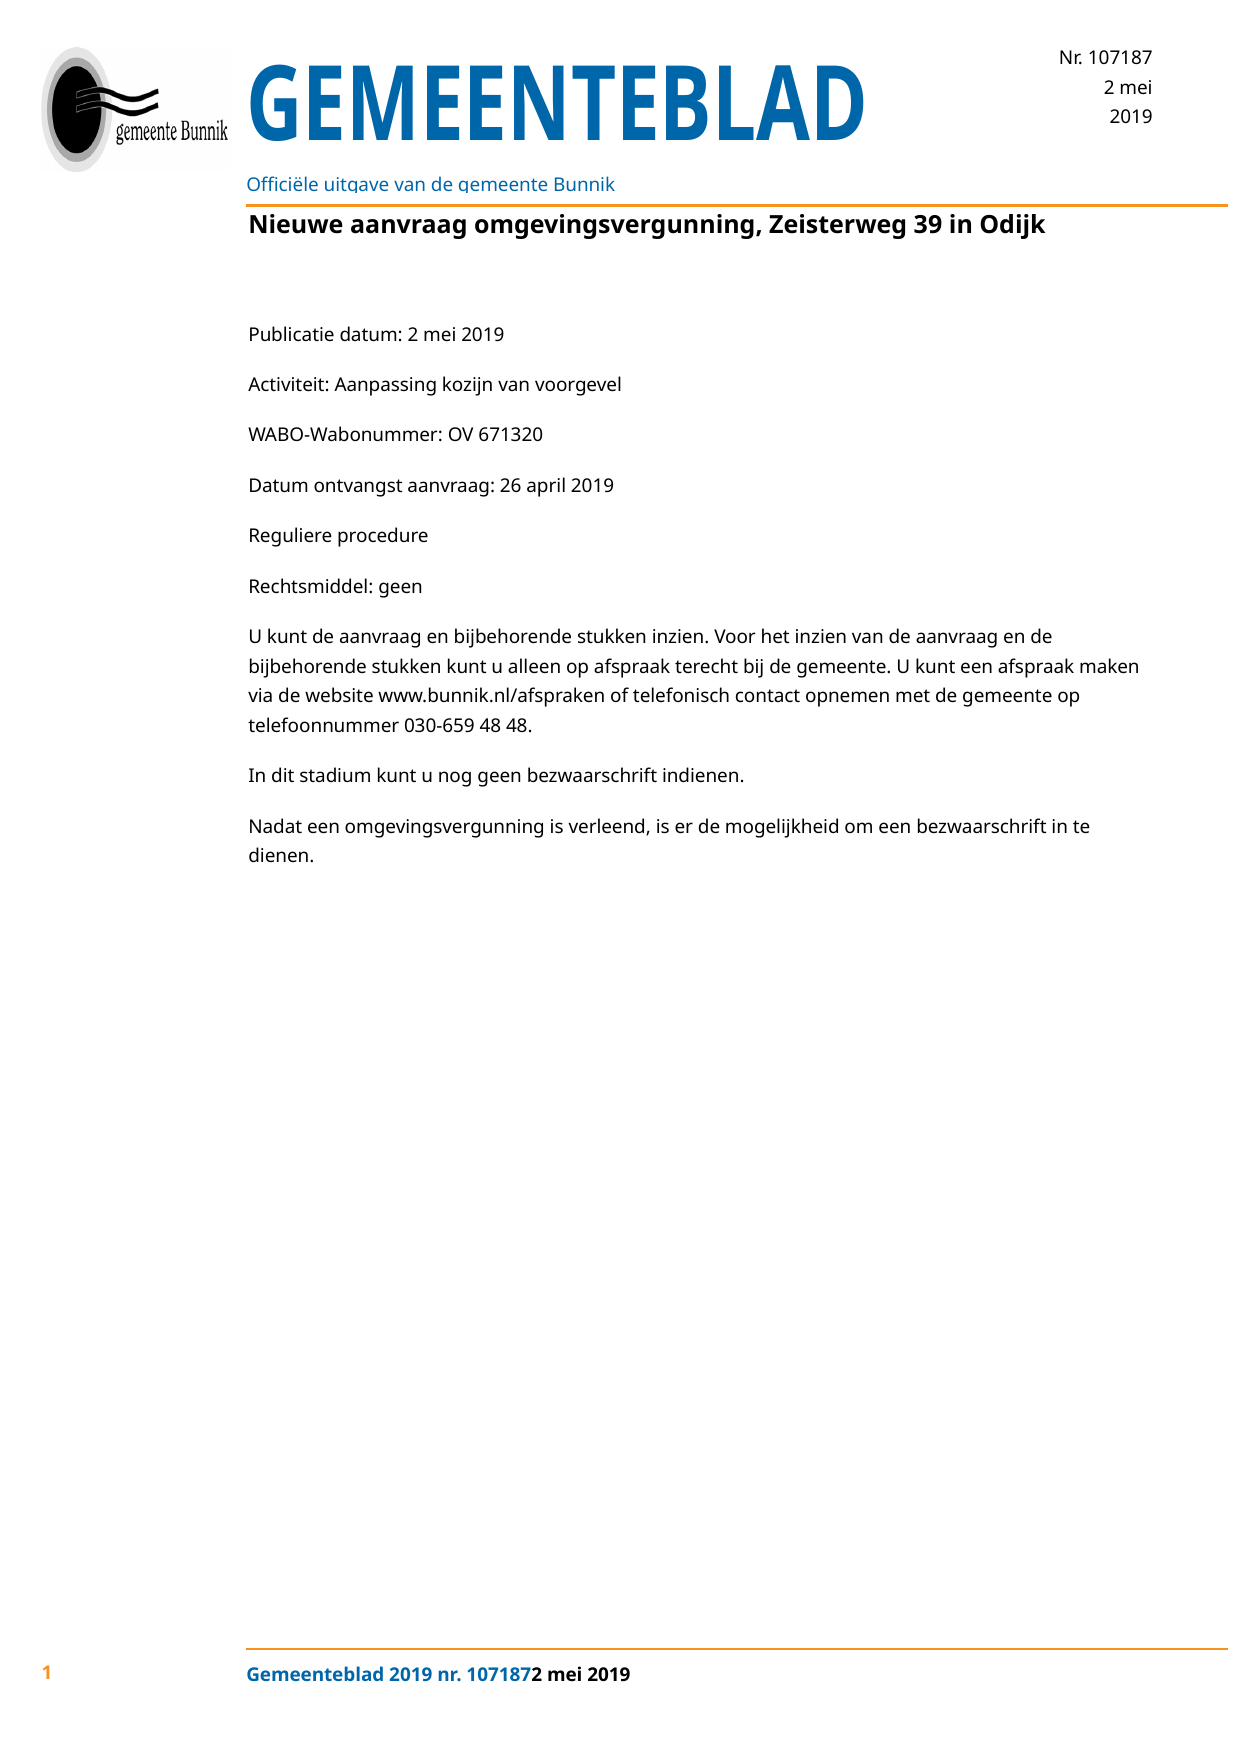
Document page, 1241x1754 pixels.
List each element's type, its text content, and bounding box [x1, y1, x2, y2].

text Nadat een omgevingsvergunning is verleend, is er de mogelijkheid om een bezwaarschrift in te dienen. [248, 813, 1152, 868]
text WABO-Wabonummer: OV 671320 [248, 422, 1152, 447]
text Publicatie datum: 2 mei 2019 [248, 321, 1152, 346]
text In dit stadium kunt u nog geen bezwaarschrift indienen. [248, 762, 1152, 788]
text Reguliere procedure [248, 522, 1152, 548]
text Nieuwe aanvraag omgevingsvergunning, Zeisterweg 39 in Odijk [248, 207, 1152, 241]
picture [41, 47, 231, 172]
text Datum ontvangst aanvraag: 26 april 2019 [248, 472, 1152, 498]
text Activiteit: Aanpassing kozijn van voorgevel [248, 371, 1152, 397]
text Rechtsmiddel: geen [248, 573, 1152, 598]
text U kunt de aanvraag en bijbehorende stukken inzien. Voor het inzien van de aanvraag en de bijbehorende stukken kunt u alleen op afspraak terecht bij de gemeente. U kunt een afspraak maken via de website www.bunnik.nl/afspraken of telefonisch contact opnemen met de gemeente op telefoonnummer 030-659 48 48. [248, 623, 1152, 738]
